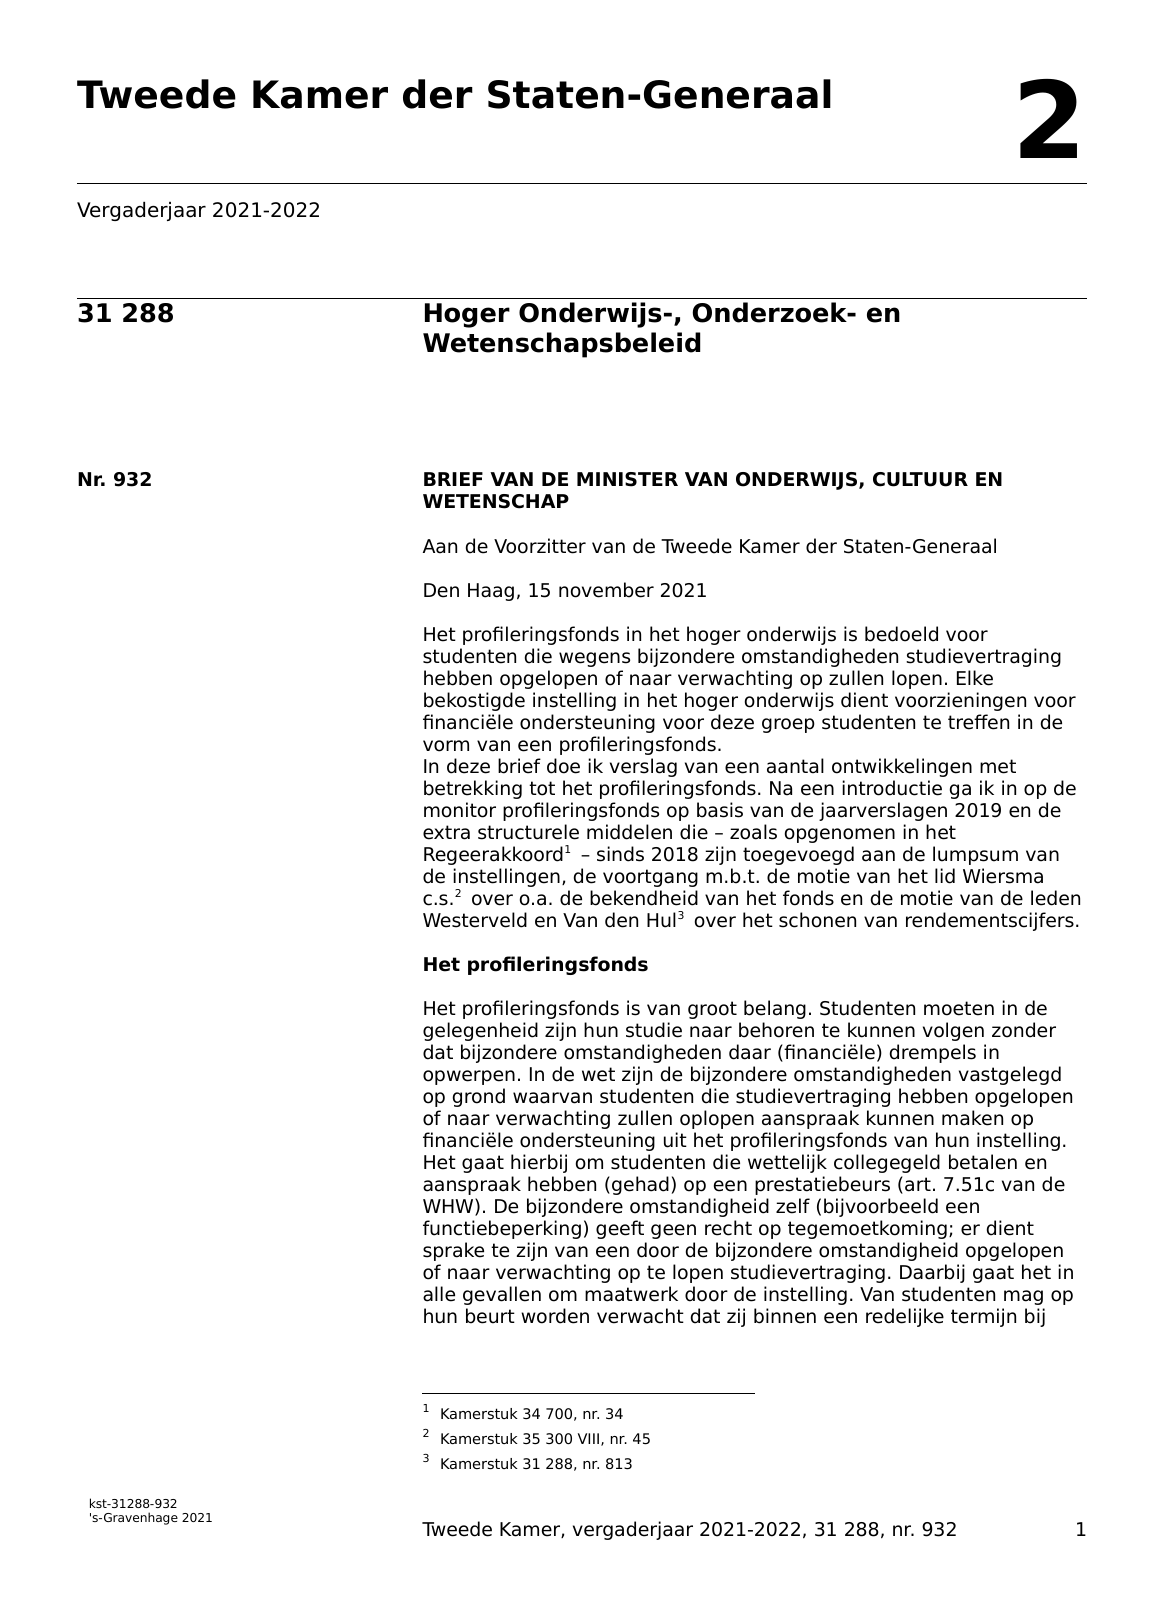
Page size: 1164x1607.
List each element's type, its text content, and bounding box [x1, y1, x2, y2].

text Het profileringsfonds in het hoger onderwijs is bedoeld voor studenten die wegens bijzondere omstandigheden studievertraging hebben opgelopen of naar verwachting op zullen lopen. Elke bekostigde instelling in het hoger onderwijs dient voorzieningen voor financiële ondersteuning voor deze groep studenten te treffen in de vorm van een profileringsfonds. [422, 624, 1087, 756]
text Kamerstuk 31 288, nr. 813 [422, 1452, 1087, 1474]
text Kamerstuk 35 300 VIII, nr. 45 [422, 1427, 1087, 1449]
subtitle 31 288 Hoger Onderwijs-, Onderzoek- en Wetenschapsbeleid [77, 299, 1087, 358]
text Aan de Voorzitter van de Tweede Kamer der Staten-Generaal [422, 536, 1087, 557]
subtitle Nr. 932 BRIEF VAN DE MINISTER VAN ONDERWIJS, CULTUUR EN WETENSCHAP [77, 469, 1087, 513]
subtitle Het profileringsfonds [422, 954, 1087, 976]
text Het profileringsfonds is van groot belang. Studenten moeten in de gelegenheid zijn hun studie naar behoren te kunnen volgen zonder dat bijzondere omstandigheden daar (financiële) drempels in opwerpen. In de wet zijn de bijzondere omstandigheden vastgelegd op grond waarvan studenten die studievertraging hebben opgelopen of naar verwachting zullen oplopen aanspraak kunnen maken op financiële ondersteuning uit het profileringsfonds van hun instelling. Het gaat hierbij om studenten die wettelijk collegegeld betalen en aanspraak hebben (gehad) op een prestatiebeurs (art. 7.51c van de WHW). De bijzondere omstandigheid zelf (bijvoorbeeld een functiebeperking) geeft geen recht op tegemoetkoming; er dient sprake te zijn van een door de bijzondere omstandigheid opgelopen of naar verwachting op te lopen studievertraging. Daarbij gaat het in alle gevallen om maatwerk door de instelling. Van studenten mag op hun beurt worden verwacht dat zij binnen een redelijke termijn bij [422, 998, 1087, 1328]
text In deze brief doe ik verslag van een aantal ontwikkelingen met betrekking tot het profileringsfonds. Na een introductie ga ik in op de monitor profileringsfonds op basis van de jaarverslagen 2019 en de extra structurele middelen die – zoals opgenomen in het Regeerakkoord – sinds 2018 zijn toegevoegd aan de lumpsum van de instellingen, de voortgang m.b.t. de motie van het lid Wiersma c.s. over o.a. de bekendheid van het fonds en de motie van de leden Westerveld en Van den Hul over het schonen van rendementscijfers. [422, 756, 1087, 932]
table_cell Vergaderjaar 2021-2022 [77, 184, 1087, 298]
text Kamerstuk 34 700, nr. 34 [422, 1402, 1087, 1424]
text Den Haag, 15 november 2021 [422, 580, 1087, 602]
table_header 2 [886, 59, 1087, 183]
text 's-Gravenhage 2021 [88, 1511, 323, 1525]
text kst-31288-932 [88, 1497, 323, 1511]
table_header Tweede Kamer der Staten-Generaal [77, 59, 886, 183]
